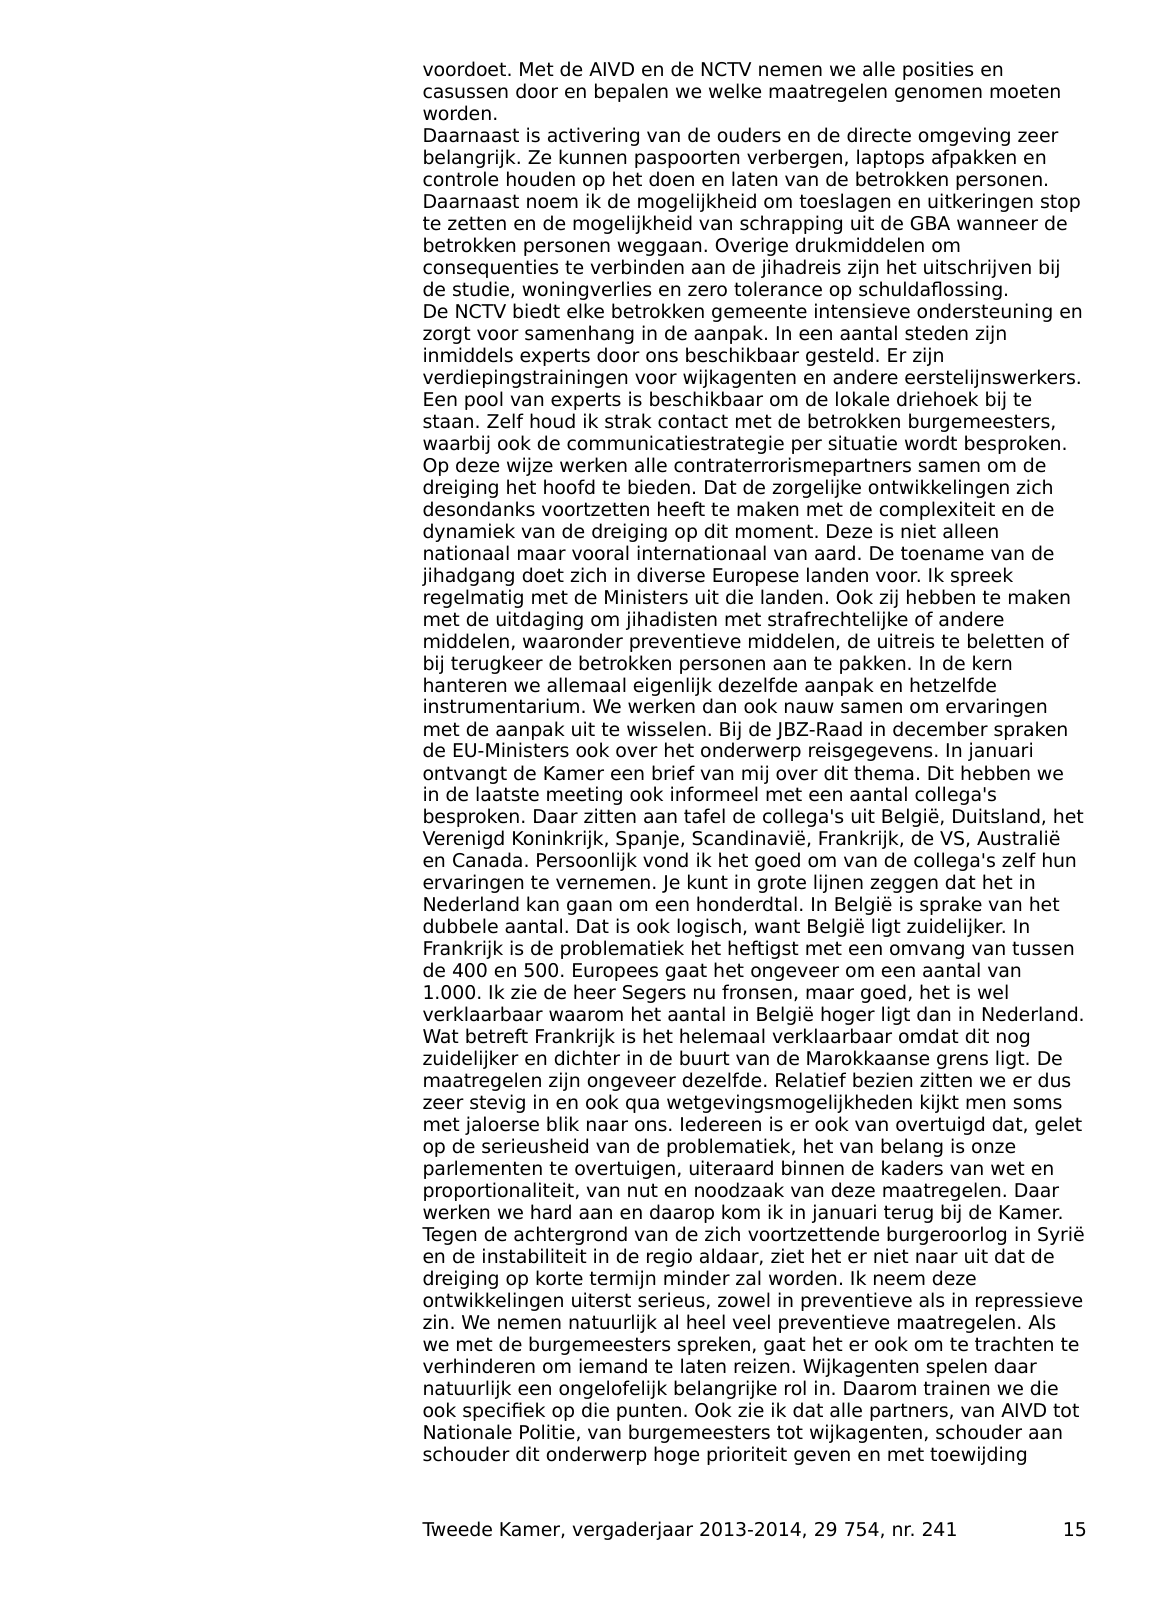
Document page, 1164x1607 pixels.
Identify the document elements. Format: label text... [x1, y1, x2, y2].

text Op deze wijze werken alle contraterrorismepartners samen om de dreiging het hoofd te bieden. Dat de zorgelijke ontwikkelingen zich desondanks voortzetten heeft te maken met de complexiteit en de dynamiek van de dreiging op dit moment. Deze is niet alleen nationaal maar vooral internationaal van aard. De toename van de jihadgang doet zich in diverse Europese landen voor. Ik spreek regelmatig met de Ministers uit die landen. Ook zij hebben te maken met de uitdaging om jihadisten met strafrechtelijke of andere middelen, waaronder preventieve middelen, de uitreis te beletten of bij terugkeer de betrokken personen aan te pakken. In de kern hanteren we allemaal eigenlijk dezelfde aanpak en hetzelfde instrumentarium. We werken dan ook nauw samen om ervaringen met de aanpak uit te wisselen. Bij de JBZ-Raad in december spraken de EU-Ministers ook over het onderwerp reisgegevens. In januari ontvangt de Kamer een brief van mij over dit thema. Dit hebben we in de laatste meeting ook informeel met een aantal collega's besproken. Daar zitten aan tafel de collega's uit België, Duitsland, het Verenigd Koninkrijk, Spanje, Scandinavië, Frankrijk, de VS, Australië en Canada. Persoonlijk vond ik het goed om van de collega's zelf hun ervaringen te vernemen. Je kunt in grote lijnen zeggen dat het in Nederland kan gaan om een honderdtal. In België is sprake van het dubbele aantal. Dat is ook logisch, want België ligt zuidelijker. In Frankrijk is de problematiek het heftigst met een omvang van tussen de 400 en 500. Europees gaat het ongeveer om een aantal van 1.000. Ik zie de heer Segers nu fronsen, maar goed, het is wel verklaarbaar waarom het aantal in België hoger ligt dan in Nederland. Wat betreft Frankrijk is het helemaal verklaarbaar omdat dit nog zuidelijker en dichter in de buurt van de Marokkaanse grens ligt. De maatregelen zijn ongeveer dezelfde. Relatief bezien zitten we er dus zeer stevig in en ook qua wetgevingsmogelijkheden kijkt men soms met jaloerse blik naar ons. Iedereen is er ook van overtuigd dat, gelet op de serieusheid van de problematiek, het van belang is onze parlementen te overtuigen, uiteraard binnen de kaders van wet en proportionaliteit, van nut en noodzaak van deze maatregelen. Daar werken we hard aan en daarop kom ik in januari terug bij de Kamer. [422, 455, 1087, 1224]
text voordoet. Met de AIVD en de NCTV nemen we alle posities en casussen door en bepalen we welke maatregelen genomen moeten worden. [422, 59, 1087, 125]
text Tegen de achtergrond van de zich voortzettende burgeroorlog in Syrië en de instabiliteit in de regio aldaar, ziet het er niet naar uit dat de dreiging op korte termijn minder zal worden. Ik neem deze ontwikkelingen uiterst serieus, zowel in preventieve als in repressieve zin. We nemen natuurlijk al heel veel preventieve maatregelen. Als we met de burgemeesters spreken, gaat het er ook om te trachten te verhinderen om iemand te laten reizen. Wijkagenten spelen daar natuurlijk een ongelofelijk belangrijke rol in. Daarom trainen we die ook specifiek op die punten. Ook zie ik dat alle partners, van AIVD tot Nationale Politie, van burgemeesters tot wijkagenten, schouder aan schouder dit onderwerp hoge prioriteit geven en met toewijding [422, 1224, 1087, 1466]
text Daarnaast is activering van de ouders en de directe omgeving zeer belangrijk. Ze kunnen paspoorten verbergen, laptops afpakken en controle houden op het doen en laten van de betrokken personen. Daarnaast noem ik de mogelijkheid om toeslagen en uitkeringen stop te zetten en de mogelijkheid van schrapping uit de GBA wanneer de betrokken personen weggaan. Overige drukmiddelen om consequenties te verbinden aan de jihadreis zijn het uitschrijven bij de studie, woningverlies en zero tolerance op schuldaflossing. [422, 125, 1087, 301]
text De NCTV biedt elke betrokken gemeente intensieve ondersteuning en zorgt voor samenhang in de aanpak. In een aantal steden zijn inmiddels experts door ons beschikbaar gesteld. Er zijn verdiepingstrainingen voor wijkagenten en andere eerstelijnswerkers. Een pool van experts is beschikbaar om de lokale driehoek bij te staan. Zelf houd ik strak contact met de betrokken burgemeesters, waarbij ook de communicatiestrategie per situatie wordt besproken. [422, 301, 1087, 455]
